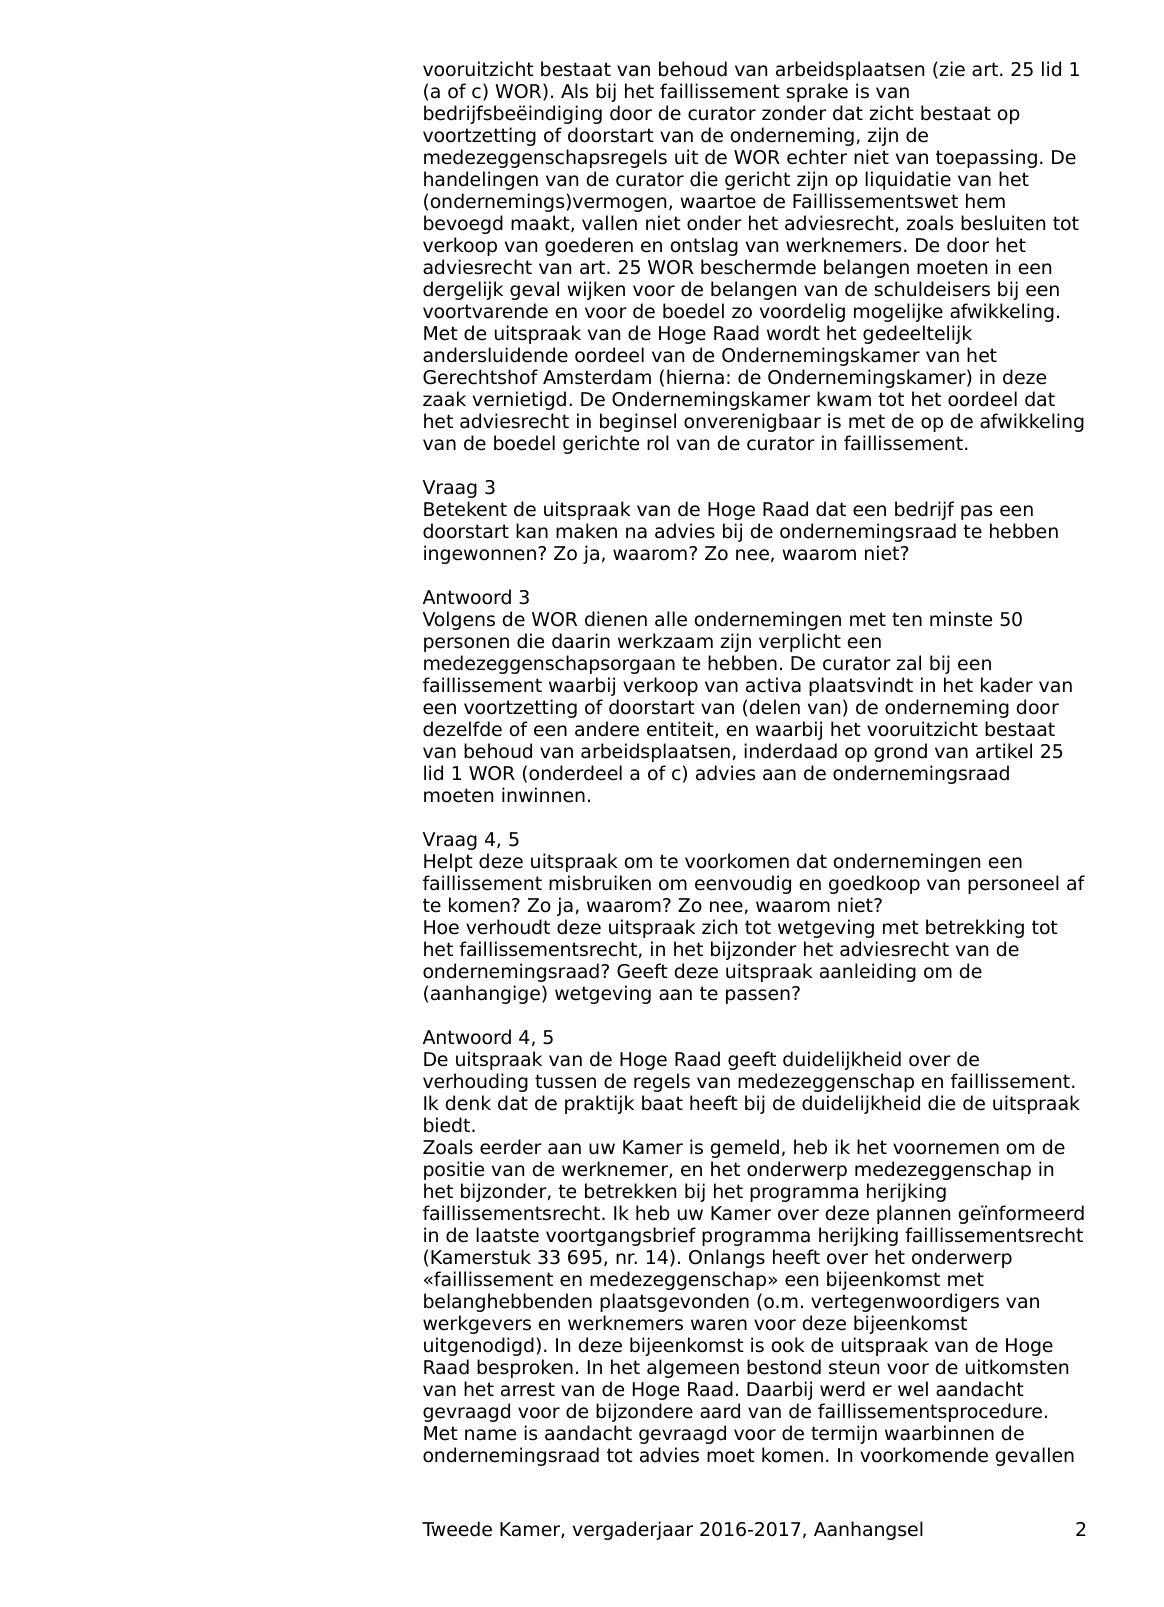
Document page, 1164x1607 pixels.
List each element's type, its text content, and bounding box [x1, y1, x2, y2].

text Antwoord 3 [422, 587, 1087, 609]
text Volgens de WOR dienen alle ondernemingen met ten minste 50 personen die daarin werkzaam zijn verplicht een medezeggenschapsorgaan te hebben. De curator zal bij een faillissement waarbij verkoop van activa plaatsvindt in het kader van een voortzetting of doorstart van (delen van) de onderneming door dezelfde of een andere entiteit, en waarbij het vooruitzicht bestaat van behoud van arbeidsplaatsen, inderdaad op grond van artikel 25 lid 1 WOR (onderdeel a of c) advies aan de ondernemingsraad moeten inwinnen. [422, 609, 1087, 807]
text Hoe verhoudt deze uitspraak zich tot wetgeving met betrekking tot het faillissementsrecht, in het bijzonder het adviesrecht van de ondernemingsraad? Geeft deze uitspraak aanleiding om de (aanhangige) wetgeving aan te passen? [422, 917, 1087, 1005]
text Vraag 4, 5 [422, 829, 1087, 851]
text vooruitzicht bestaat van behoud van arbeidsplaatsen (zie art. 25 lid 1 (a of c) WOR). Als bij het faillissement sprake is van bedrijfsbeëindiging door de curator zonder dat zicht bestaat op voortzetting of doorstart van de onderneming, zijn de medezeggenschapsregels uit de WOR echter niet van toepassing. De handelingen van de curator die gericht zijn op liquidatie van het (ondernemings)vermogen, waartoe de Faillissementswet hem bevoegd maakt, vallen niet onder het adviesrecht, zoals besluiten tot verkoop van goederen en ontslag van werknemers. De door het adviesrecht van art. 25 WOR beschermde belangen moeten in een dergelijk geval wijken voor de belangen van de schuldeisers bij een voortvarende en voor de boedel zo voordelig mogelijke afwikkeling. Met de uitspraak van de Hoge Raad wordt het gedeeltelijk andersluidende oordeel van de Ondernemingskamer van het Gerechtshof Amsterdam (hierna: de Ondernemingskamer) in deze zaak vernietigd. De Ondernemingskamer kwam tot het oordeel dat het adviesrecht in beginsel onverenigbaar is met de op de afwikkeling van de boedel gerichte rol van de curator in faillissement. [422, 59, 1087, 455]
text De uitspraak van de Hoge Raad geeft duidelijkheid over de verhouding tussen de regels van medezeggenschap en faillissement. Ik denk dat de praktijk baat heeft bij de duidelijkheid die de uitspraak biedt. [422, 1049, 1087, 1137]
text Zoals eerder aan uw Kamer is gemeld, heb ik het voornemen om de positie van de werknemer, en het onderwerp medezeggenschap in het bijzonder, te betrekken bij het programma herijking faillissementsrecht. Ik heb uw Kamer over deze plannen geïnformeerd in de laatste voortgangsbrief programma herijking faillissementsrecht (Kamerstuk 33 695, nr. 14). Onlangs heeft over het onderwerp «faillissement en medezeggenschap» een bijeenkomst met belanghebbenden plaatsgevonden (o.m. vertegenwoordigers van werkgevers en werknemers waren voor deze bijeenkomst uitgenodigd). In deze bijeenkomst is ook de uitspraak van de Hoge Raad besproken. In het algemeen bestond steun voor de uitkomsten van het arrest van de Hoge Raad. Daarbij werd er wel aandacht gevraagd voor de bijzondere aard van de faillissementsprocedure. Met name is aandacht gevraagd voor de termijn waarbinnen de ondernemingsraad tot advies moet komen. In voorkomende gevallen [422, 1137, 1087, 1467]
text Antwoord 4, 5 [422, 1027, 1087, 1049]
text Betekent de uitspraak van de Hoge Raad dat een bedrijf pas een doorstart kan maken na advies bij de ondernemingsraad te hebben ingewonnen? Zo ja, waarom? Zo nee, waarom niet? [422, 499, 1087, 565]
text Vraag 3 [422, 477, 1087, 499]
text Helpt deze uitspraak om te voorkomen dat ondernemingen een faillissement misbruiken om eenvoudig en goedkoop van personeel af te komen? Zo ja, waarom? Zo nee, waarom niet? [422, 851, 1087, 917]
